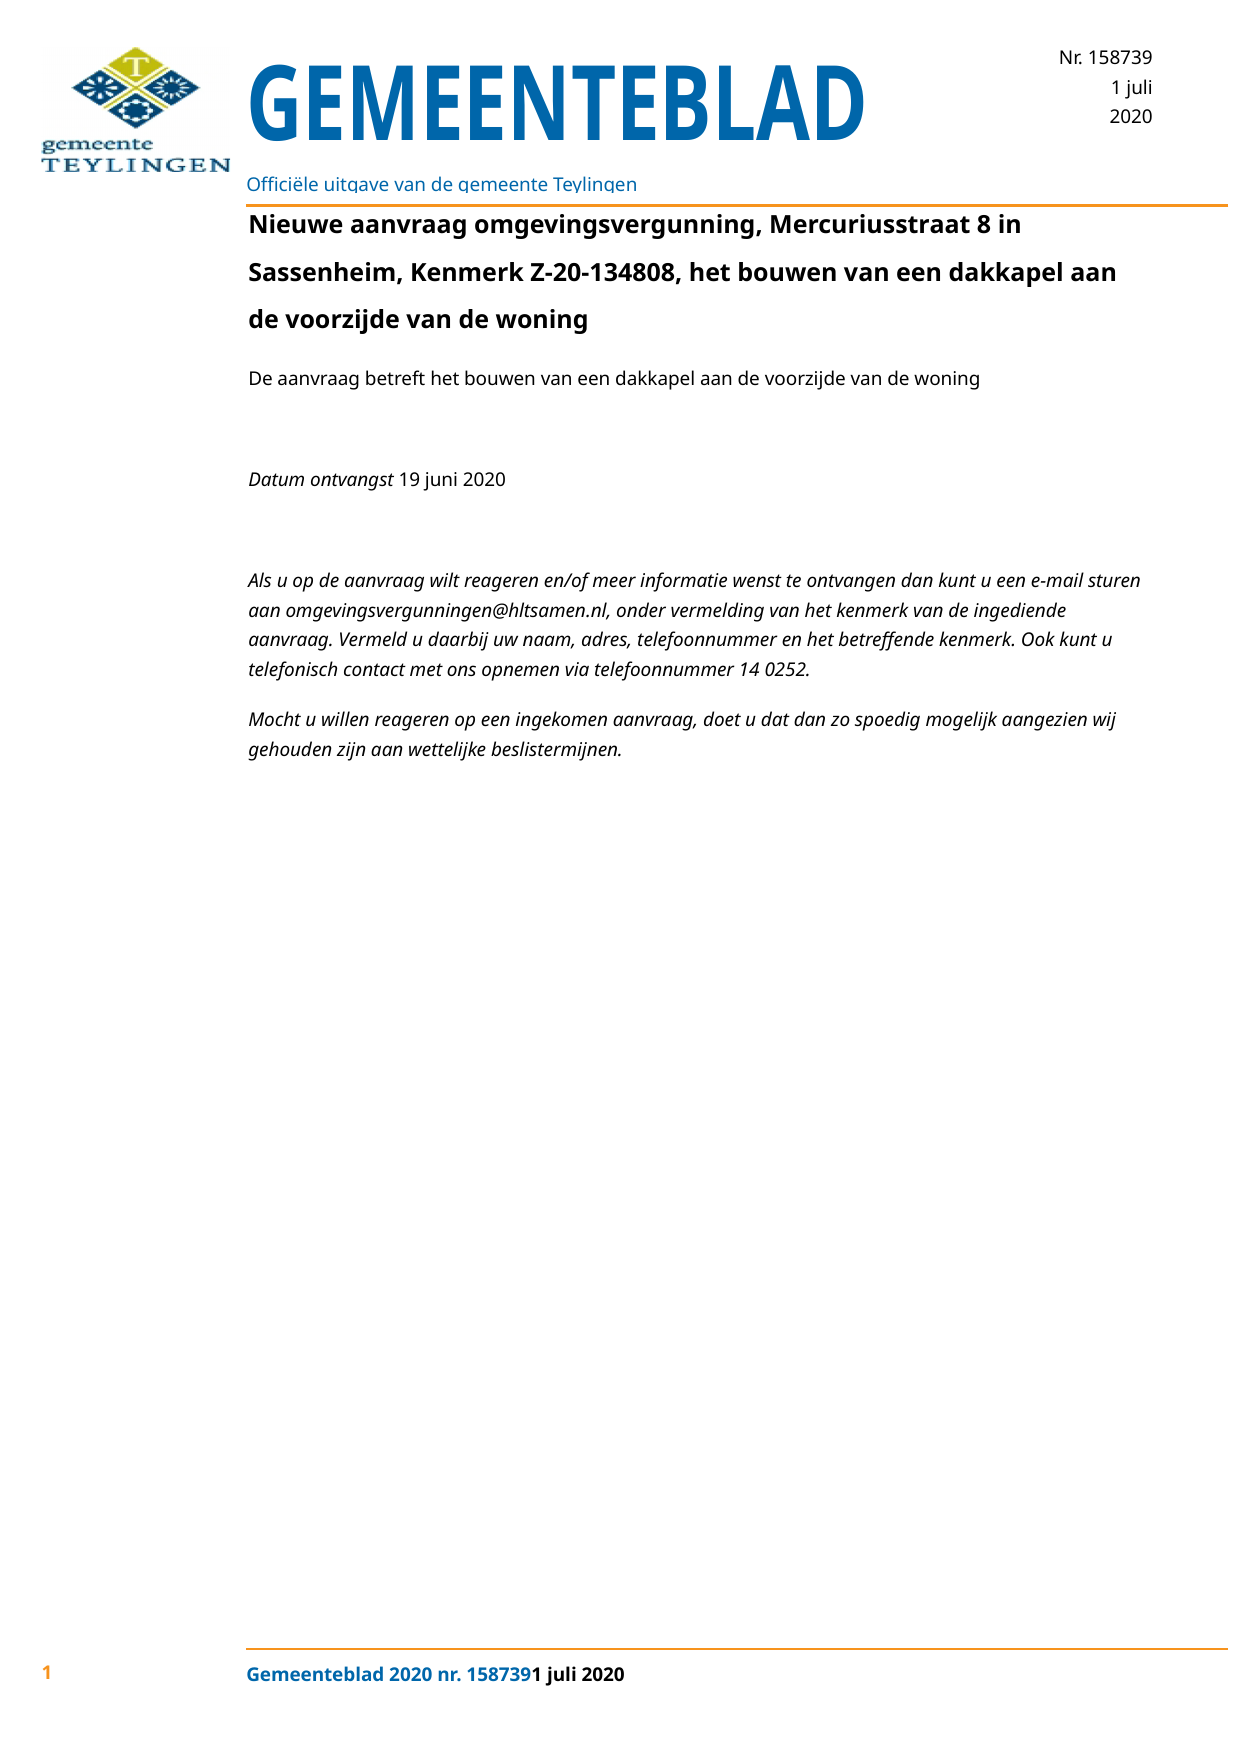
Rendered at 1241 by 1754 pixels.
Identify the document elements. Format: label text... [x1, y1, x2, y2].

picture [41, 47, 231, 172]
text De aanvraag betreft het bouwen van een dakkapel aan de voorzijde van de woning [248, 366, 1152, 391]
text Mocht u willen reageren op een ingekomen aanvraag, doet u dat dan zo spoedig mogelijk aangezien wij gehouden zijn aan wettelijke beslistermijnen. [248, 706, 1152, 762]
text Als u op de aanvraag wilt reageren en/of meer informatie wenst te ontvangen dan kunt u een e-mail sturen aan omgevingsvergunningen@hltsamen.nl, onder vermelding van het kenmerk van de ingediende aanvraag. Vermeld u daarbij uw naam, adres, telefoonnummer en het betreffende kenmerk. Ook kunt u telefonisch contact met ons opnemen via telefoonnummer 14 0252. [248, 567, 1152, 682]
text Datum ontvangst 19 juni 2020 [248, 466, 1152, 492]
text Nieuwe aanvraag omgevingsvergunning, Mercuriusstraat 8 in Sassenheim, Kenmerk Z-20-134808, het bouwen van een dakkapel aan de voorzijde van de woning [248, 207, 1152, 336]
